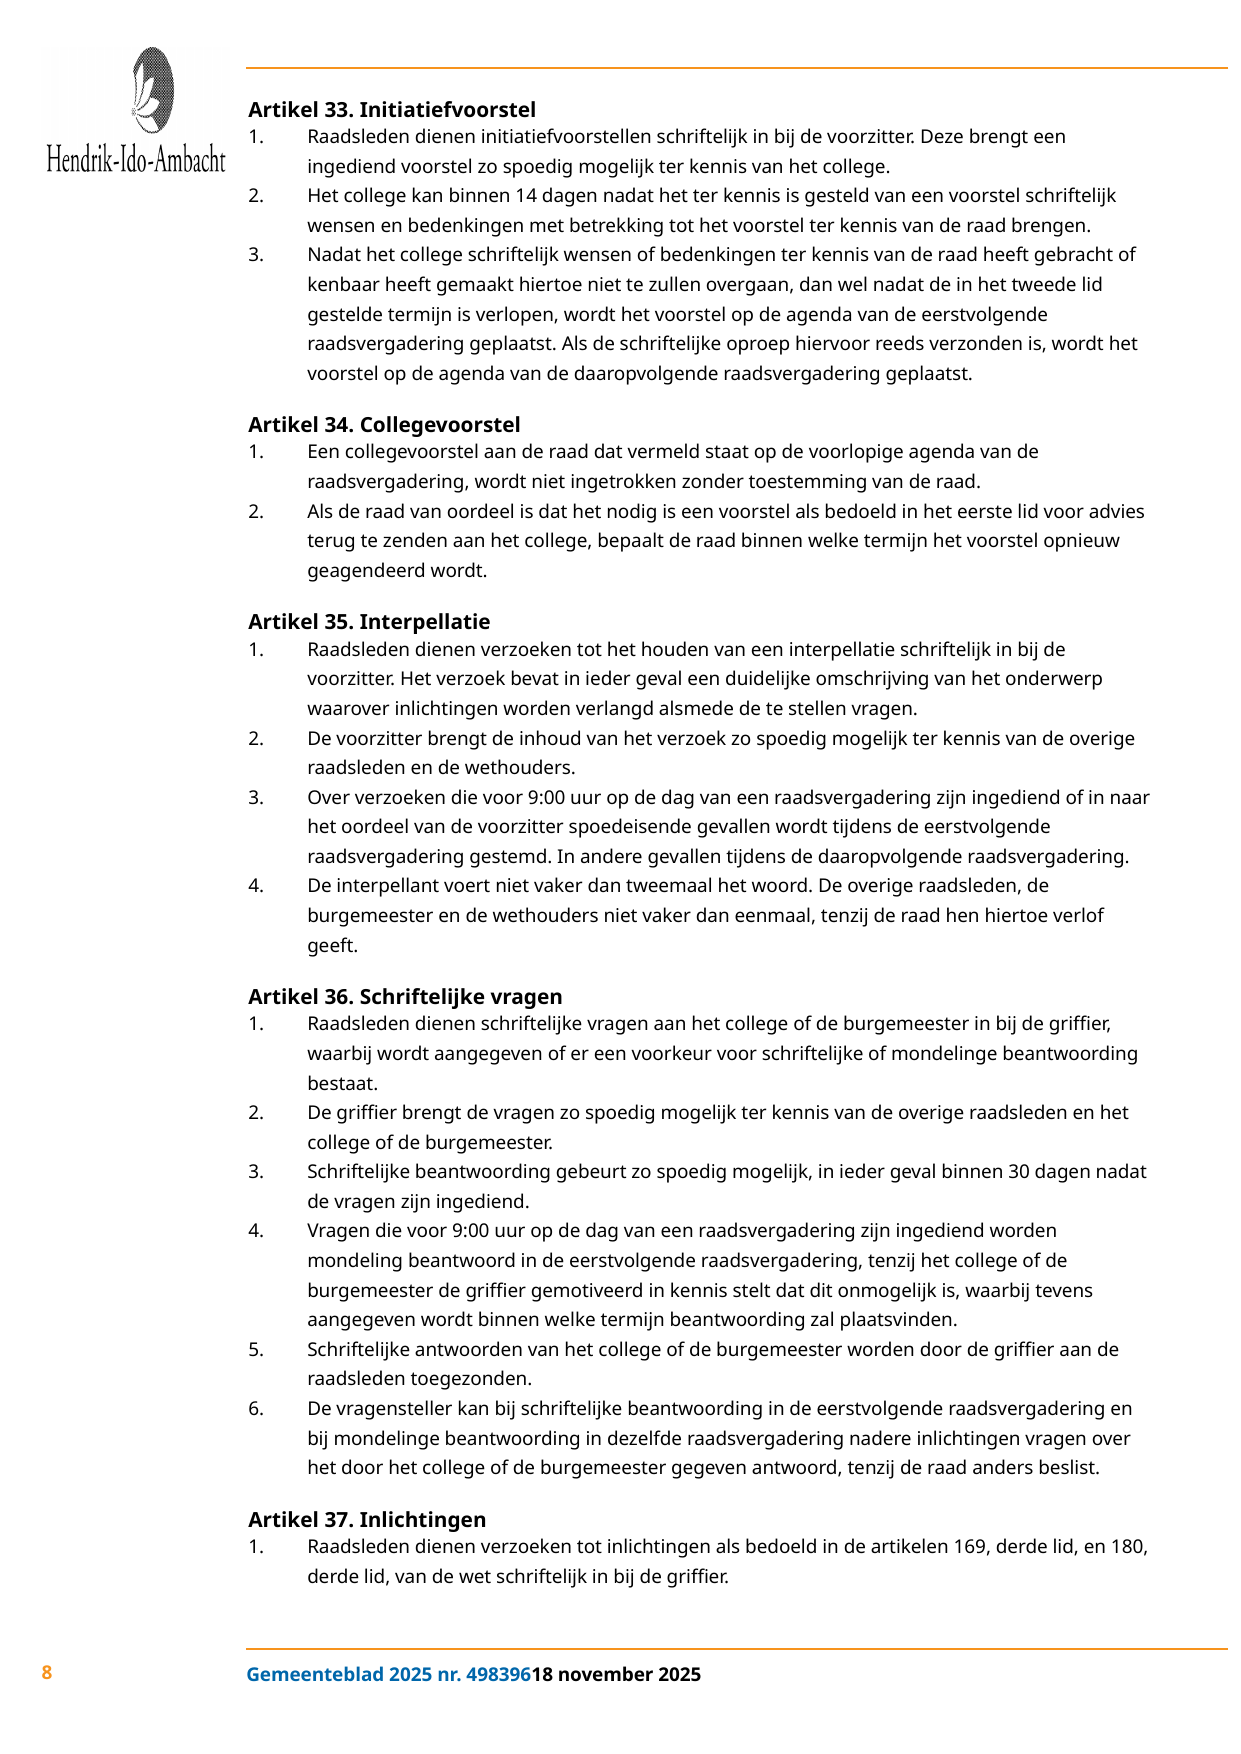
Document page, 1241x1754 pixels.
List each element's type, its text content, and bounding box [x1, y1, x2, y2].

text Artikel 36. Schriftelijke vragen [248, 982, 1152, 1011]
list Een collegevoorstel aan de raad dat vermeld staat op de voorlopige agenda van de raadsvergadering, wordt niet ingetrokken zonder toestemming van de raad. [248, 439, 1152, 494]
text Artikel 33. Initiatiefvoorstel [248, 95, 1152, 123]
list Raadsleden dienen schriftelijke vragen aan het college of de burgemeester in bij de griffier, waarbij wordt aangegeven of er een voorkeur voor schriftelijke of mondelinge beantwoording bestaat. [248, 1011, 1152, 1096]
list De interpellant voert niet vaker dan tweemaal het woord. De overige raadsleden, de burgemeester en de wethouders niet vaker dan eenmaal, tenzij de raad hen hiertoe verlof geeft. [248, 873, 1152, 957]
text Artikel 37. Inlichtingen [248, 1505, 1152, 1533]
list Raadsleden dienen verzoeken tot het houden van een interpellatie schriftelijk in bij de voorzitter. Het verzoek bevat in ieder geval een duidelijke omschrijving van het onderwerp waarover inlichtingen worden verlangd alsmede de te stellen vragen. [248, 636, 1152, 721]
list Over verzoeken die voor 9:00 uur op de dag van een raadsvergadering zijn ingediend of in naar het oordeel van de voorzitter spoedeisende gevallen wordt tijdens de eerstvolgende raadsvergadering gestemd. In andere gevallen tijdens de daaropvolgende raadsvergadering. [248, 784, 1152, 869]
list De voorzitter brengt de inhoud van het verzoek zo spoedig mogelijk ter kennis van de overige raadsleden en de wethouders. [248, 725, 1152, 780]
list Als de raad van oordeel is dat het nodig is een voorstel als bedoeld in het eerste lid voor advies terug te zenden aan het college, bepaalt de raad binnen welke termijn het voorstel opnieuw geagendeerd wordt. [248, 498, 1152, 583]
list Vragen die voor 9:00 uur op de dag van een raadsvergadering zijn ingediend worden mondeling beantwoord in de eerstvolgende raadsvergadering, tenzij het college of de burgemeester de griffier gemotiveerd in kennis stelt dat dit onmogelijk is, waarbij tevens aangegeven wordt binnen welke termijn beantwoording zal plaatsvinden. [248, 1218, 1152, 1332]
list De griffier brengt de vragen zo spoedig mogelijk ter kennis van de overige raadsleden en het college of de burgemeester. [248, 1099, 1152, 1155]
list Schriftelijke beantwoording gebeurt zo spoedig mogelijk, in ieder geval binnen 30 dagen nadat de vragen zijn ingediend. [248, 1158, 1152, 1214]
picture [41, 47, 231, 172]
list Het college kan binnen 14 dagen nadat het ter kennis is gesteld van een voorstel schriftelijk wensen en bedenkingen met betrekking tot het voorstel ter kennis van de raad brengen. [248, 182, 1152, 238]
list Nadat het college schriftelijk wensen of bedenkingen ter kennis van de raad heeft gebracht of kenbaar heeft gemaakt hiertoe niet te zullen overgaan, dan wel nadat de in het tweede lid gestelde termijn is verlopen, wordt het voorstel op de agenda van de eerstvolgende raadsvergadering geplaatst. Als de schriftelijke oproep hiervoor reeds verzonden is, wordt het voorstel op de agenda van de daaropvolgende raadsvergadering geplaatst. [248, 242, 1152, 386]
list Raadsleden dienen verzoeken tot inlichtingen als bedoeld in de artikelen 169, derde lid, en 180, derde lid, van de wet schriftelijk in bij de griffier. [248, 1533, 1152, 1588]
list Raadsleden dienen initiatiefvoorstellen schriftelijk in bij de voorzitter. Deze brengt een ingediend voorstel zo spoedig mogelijk ter kennis van het college. [248, 123, 1152, 178]
list Schriftelijke antwoorden van het college of de burgemeester worden door de griffier aan de raadsleden toegezonden. [248, 1336, 1152, 1391]
text Artikel 35. Interpellatie [248, 607, 1152, 636]
text Artikel 34. Collegevoorstel [248, 410, 1152, 439]
list De vragensteller kan bij schriftelijke beantwoording in de eerstvolgende raadsvergadering en bij mondelinge beantwoording in dezelfde raadsvergadering nadere inlichtingen vragen over het door het college of de burgemeester gegeven antwoord, tenzij de raad anders beslist. [248, 1395, 1152, 1480]
